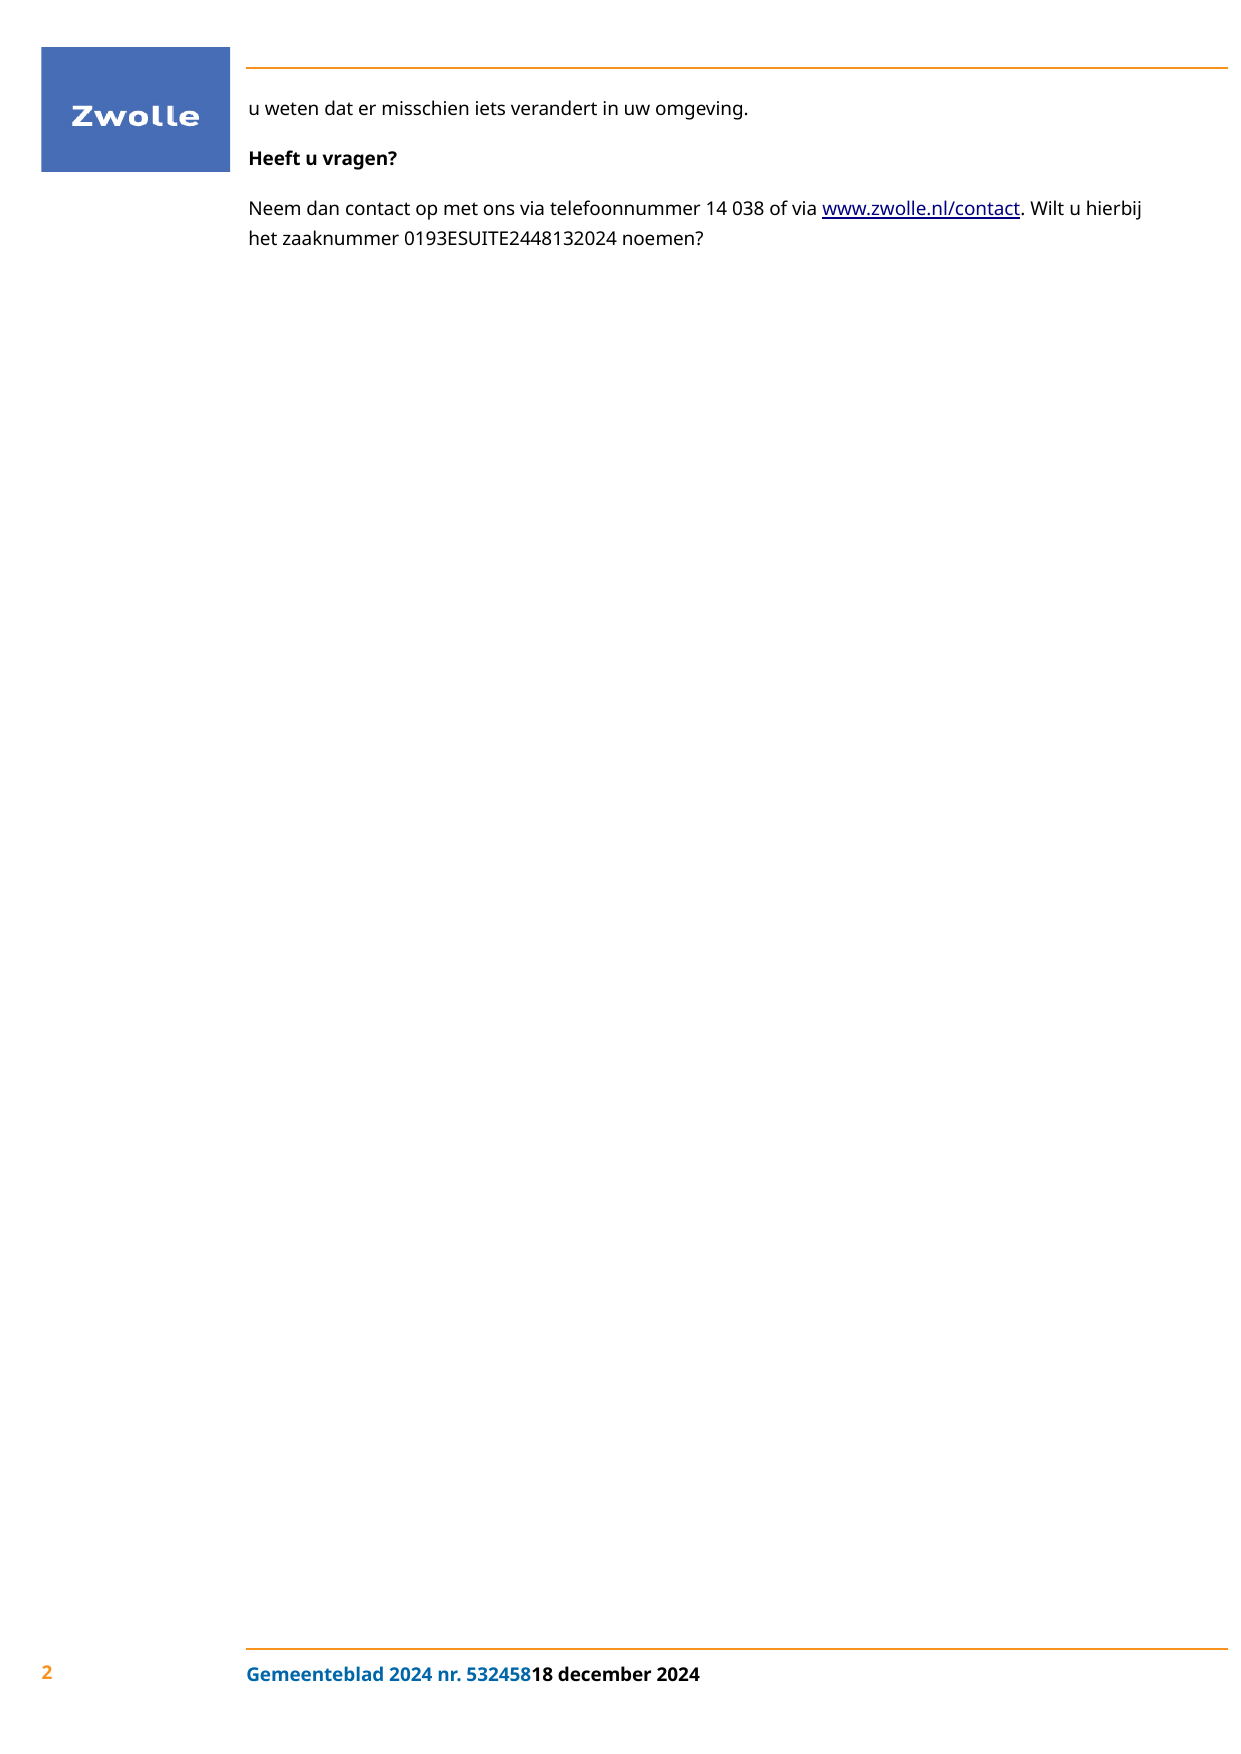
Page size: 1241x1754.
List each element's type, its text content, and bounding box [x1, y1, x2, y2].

text Neem dan contact op met ons via telefoonnummer 14 038 of via www.zwolle.nl/contact. Wilt u hierbij het zaaknummer 0193ESUITE2448132024 noemen? [248, 196, 1152, 251]
text Heeft u vragen? [248, 145, 1152, 171]
text u weten dat er misschien iets verandert in uw omgeving. [248, 95, 1152, 121]
picture [41, 47, 231, 172]
